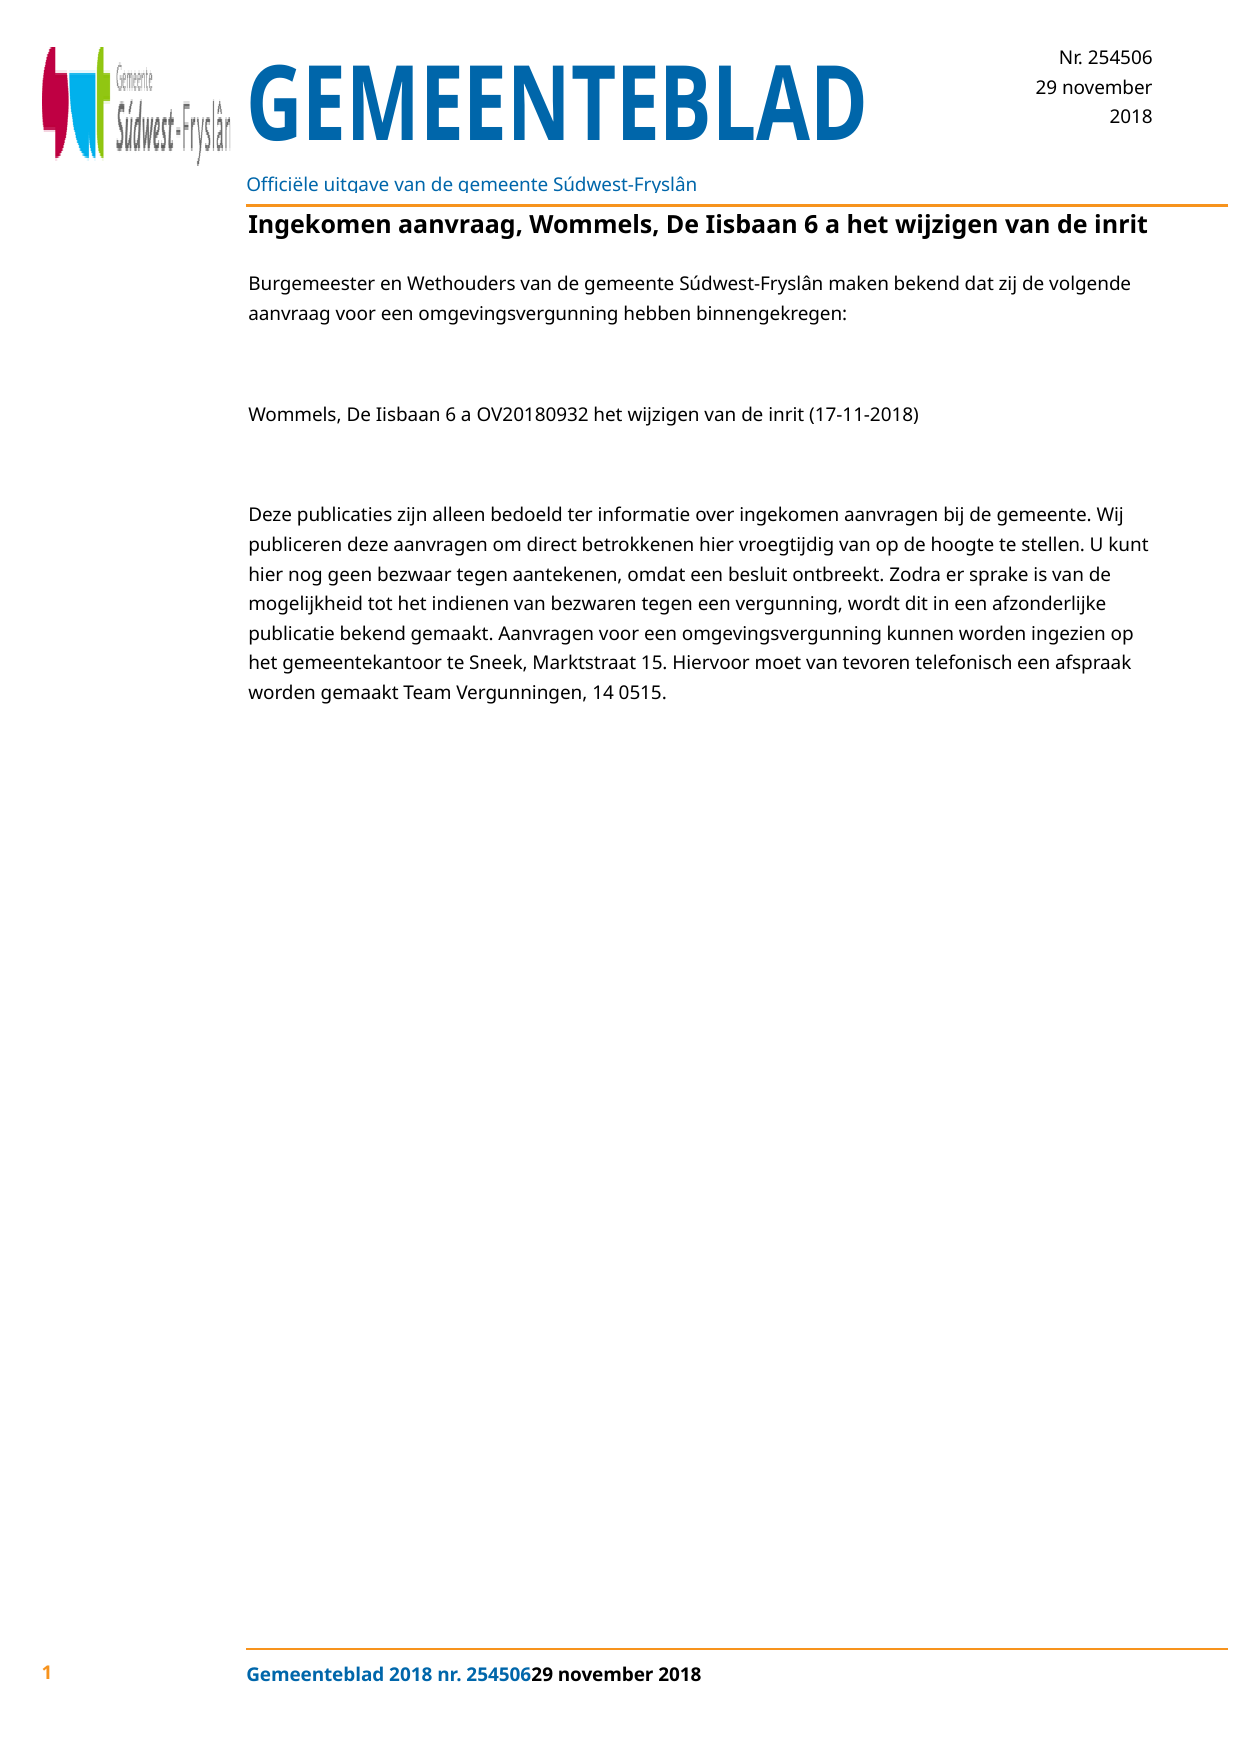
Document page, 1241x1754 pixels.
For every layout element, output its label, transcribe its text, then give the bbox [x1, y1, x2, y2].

text Burgemeester en Wethouders van de gemeente Súdwest-Fryslân maken bekend dat zij de volgende aanvraag voor een omgevingsvergunning hebben binnengekregen: [248, 270, 1152, 326]
text Wommels, De Iisbaan 6 a OV20180932 het wijzigen van de inrit (17-11-2018) [248, 401, 1152, 426]
text Ingekomen aanvraag, Wommels, De Iisbaan 6 a het wijzigen van de inrit [248, 207, 1152, 241]
picture [41, 47, 231, 172]
text Deze publicaties zijn alleen bedoeld ter informatie over ingekomen aanvragen bij de gemeente. Wij publiceren deze aanvragen om direct betrokkenen hier vroegtijdig van op de hoogte te stellen. U kunt hier nog geen bezwaar tegen aantekenen, omdat een besluit ontbreekt. Zodra er sprake is van de mogelijkheid tot het indienen van bezwaren tegen een vergunning, wordt dit in een afzonderlijke publicatie bekend gemaakt. Aanvragen voor een omgevingsvergunning kunnen worden ingezien op het gemeentekantoor te Sneek, Marktstraat 15. Hiervoor moet van tevoren telefonisch een afspraak worden gemaakt Team Vergunningen, 14 0515. [248, 502, 1152, 705]
